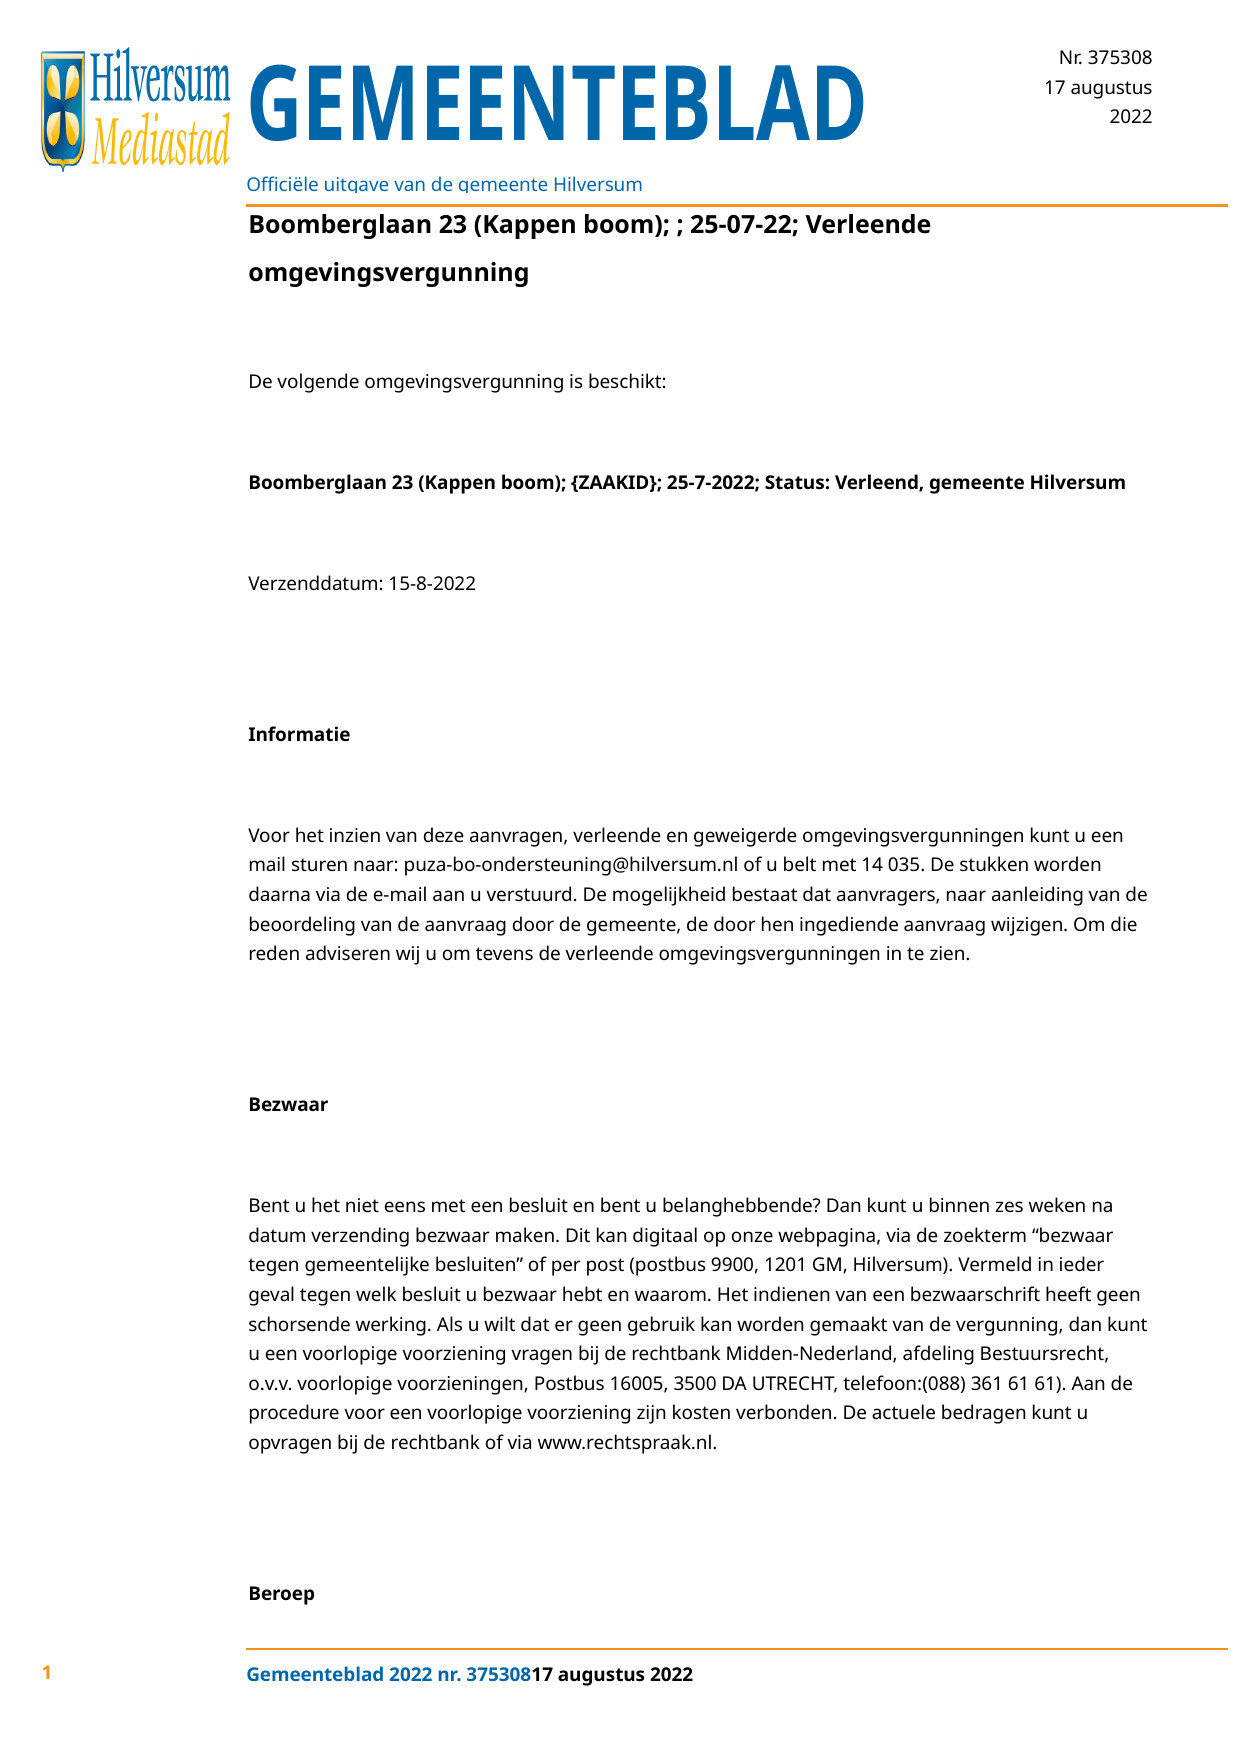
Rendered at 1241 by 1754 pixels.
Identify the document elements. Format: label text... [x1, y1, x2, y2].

text Voor het inzien van deze aanvragen, verleende en geweigerde omgevingsvergunningen kunt u een mail sturen naar: puza-bo-ondersteuning@hilversum.nl of u belt met 14 035. De stukken worden daarna via de e-mail aan u verstuurd. De mogelijkheid bestaat dat aanvragers, naar aanleiding van de beoordeling van de aanvraag door de gemeente, de door hen ingediende aanvraag wijzigen. Om die reden adviseren wij u om tevens de verleende omgevingsvergunningen in te zien. [248, 822, 1152, 966]
text Bent u het niet eens met een besluit en bent u belanghebbende? Dan kunt u binnen zes weken na datum verzending bezwaar maken. Dit kan digitaal op onze webpagina, via de zoekterm “bezwaar tegen gemeentelijke besluiten” of per post (postbus 9900, 1201 GM, Hilversum). Vermeld in ieder geval tegen welk besluit u bezwaar hebt en waarom. Het indienen van een bezwaarschrift heeft geen schorsende werking. Als u wilt dat er geen gebruik kan worden gemaakt van de vergunning, dan kunt u een voorlopige voorziening vragen bij de rechtbank Midden-Nederland, afdeling Bestuursrecht, o.v.v. voorlopige voorzieningen, Postbus 16005, 3500 DA UTRECHT, telefoon:(088) 361 61 61). Aan de procedure voor een voorlopige voorziening zijn kosten verbonden. De actuele bedragen kunt u opvragen bij de rechtbank of via www.rechtspraak.nl. [248, 1192, 1152, 1455]
text Verzenddatum: 15-8-2022 [248, 570, 1152, 596]
text Bezwaar [248, 1092, 1152, 1117]
text De volgende omgevingsvergunning is beschikt: [248, 368, 1152, 394]
text Informatie [248, 721, 1152, 747]
text Beroep [248, 1580, 1152, 1606]
text Boomberglaan 23 (Kappen boom); ; 25-07-22; Verleende omgevingsvergunning [248, 207, 1152, 288]
picture [41, 47, 231, 172]
text Boomberglaan 23 (Kappen boom); {ZAAKID}; 25-7-2022; Status: Verleend, gemeente Hilversum [248, 469, 1152, 495]
